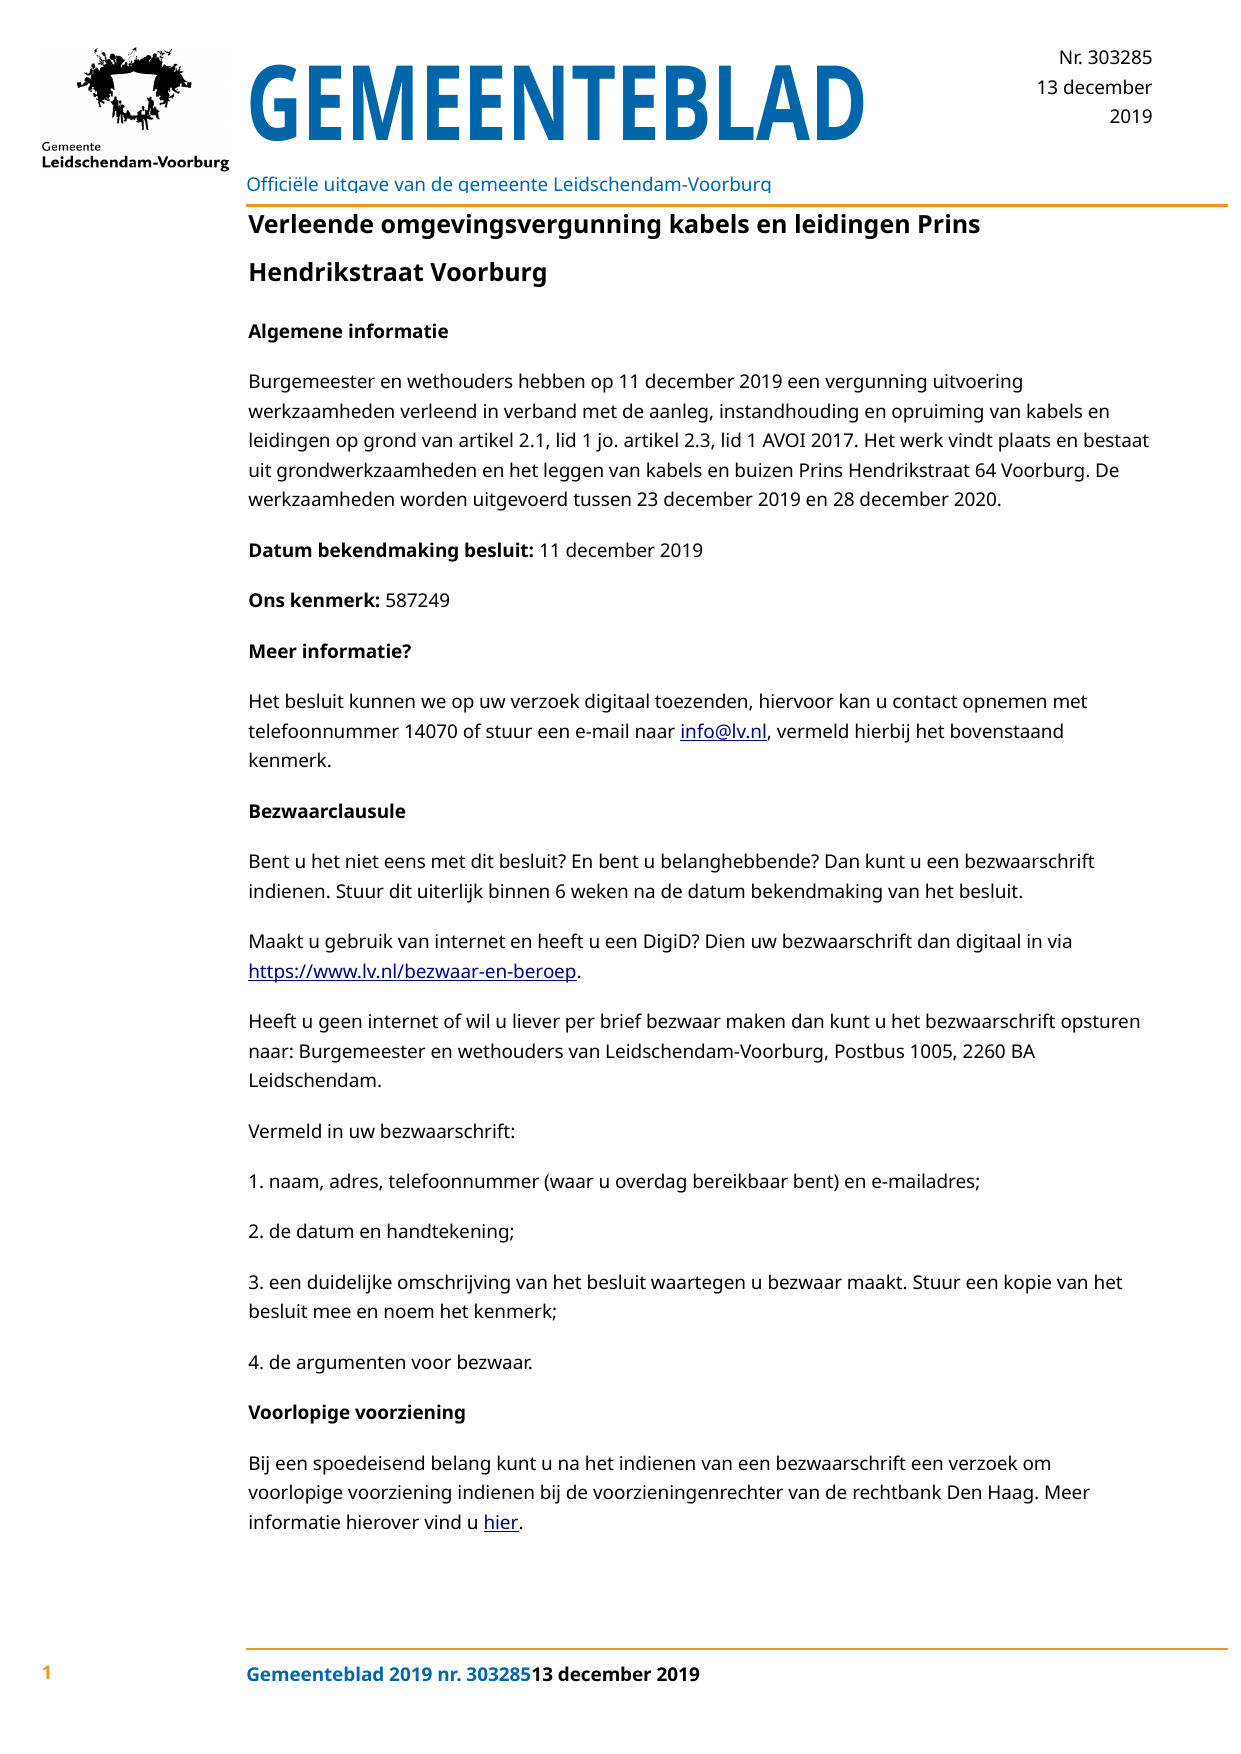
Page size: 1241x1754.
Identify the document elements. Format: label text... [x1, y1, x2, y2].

text Verleende omgevingsvergunning kabels en leidingen Prins Hendrikstraat Voorburg [248, 207, 1152, 288]
text 4. de argumenten voor bezwaar. [248, 1349, 1152, 1375]
text Datum bekendmaking besluit: 11 december 2019 [248, 537, 1152, 563]
text 1. naam, adres, telefoonnummer (waar u overdag bereikbaar bent) en e-mailadres; [248, 1168, 1152, 1194]
text 3. een duidelijke omschrijving van het besluit waartegen u bezwaar maakt. Stuur een kopie van het besluit mee en noem het kenmerk; [248, 1269, 1152, 1324]
text Meer informatie? [248, 638, 1152, 664]
text Ons kenmerk: 587249 [248, 587, 1152, 613]
text Bij een spoedeisend belang kunt u na het indienen van een bezwaarschrift een verzoek om voorlopige voorziening indienen bij de voorzieningenrechter van de rechtbank Den Haag. Meer informatie hierover vind u hier. [248, 1450, 1152, 1535]
text Voorlopige voorziening [248, 1399, 1152, 1425]
text 2. de datum en handtekening; [248, 1219, 1152, 1244]
text Bent u het niet eens met dit besluit? En bent u belanghebbende? Dan kunt u een bezwaarschrift indienen. Stuur dit uiterlijk binnen 6 weken na de datum bekendmaking van het besluit. [248, 848, 1152, 904]
text Maakt u gebruik van internet en heeft u een DigiD? Dien uw bezwaarschrift dan digitaal in via https://www.lv.nl/bezwaar-en-beroep. [248, 928, 1152, 984]
text Heeft u geen internet of wil u liever per brief bezwaar maken dan kunt u het bezwaarschrift opsturen naar: Burgemeester en wethouders van Leidschendam-Voorburg, Postbus 1005, 2260 BA Leidschendam. [248, 1008, 1152, 1093]
text Burgemeester en wethouders hebben op 11 december 2019 een vergunning uitvoering werkzaamheden verleend in verband met de aanleg, instandhouding en opruiming van kabels en leidingen op grond van artikel 2.1, lid 1 jo. artikel 2.3, lid 1 AVOI 2017. Het werk vindt plaats en bestaat uit grondwerkzaamheden en het leggen van kabels en buizen Prins Hendrikstraat 64 Voorburg. De werkzaamheden worden uitgevoerd tussen 23 december 2019 en 28 december 2020. [248, 368, 1152, 512]
text Vermeld in uw bezwaarschrift: [248, 1118, 1152, 1144]
picture [41, 47, 231, 172]
text Algemene informatie [248, 318, 1152, 344]
text Het besluit kunnen we op uw verzoek digitaal toezenden, hiervoor kan u contact opnemen met telefoonnummer 14070 of stuur een e-mail naar info@lv.nl, vermeld hierbij het bovenstaand kenmerk. [248, 688, 1152, 773]
text Bezwaarclausule [248, 798, 1152, 824]
